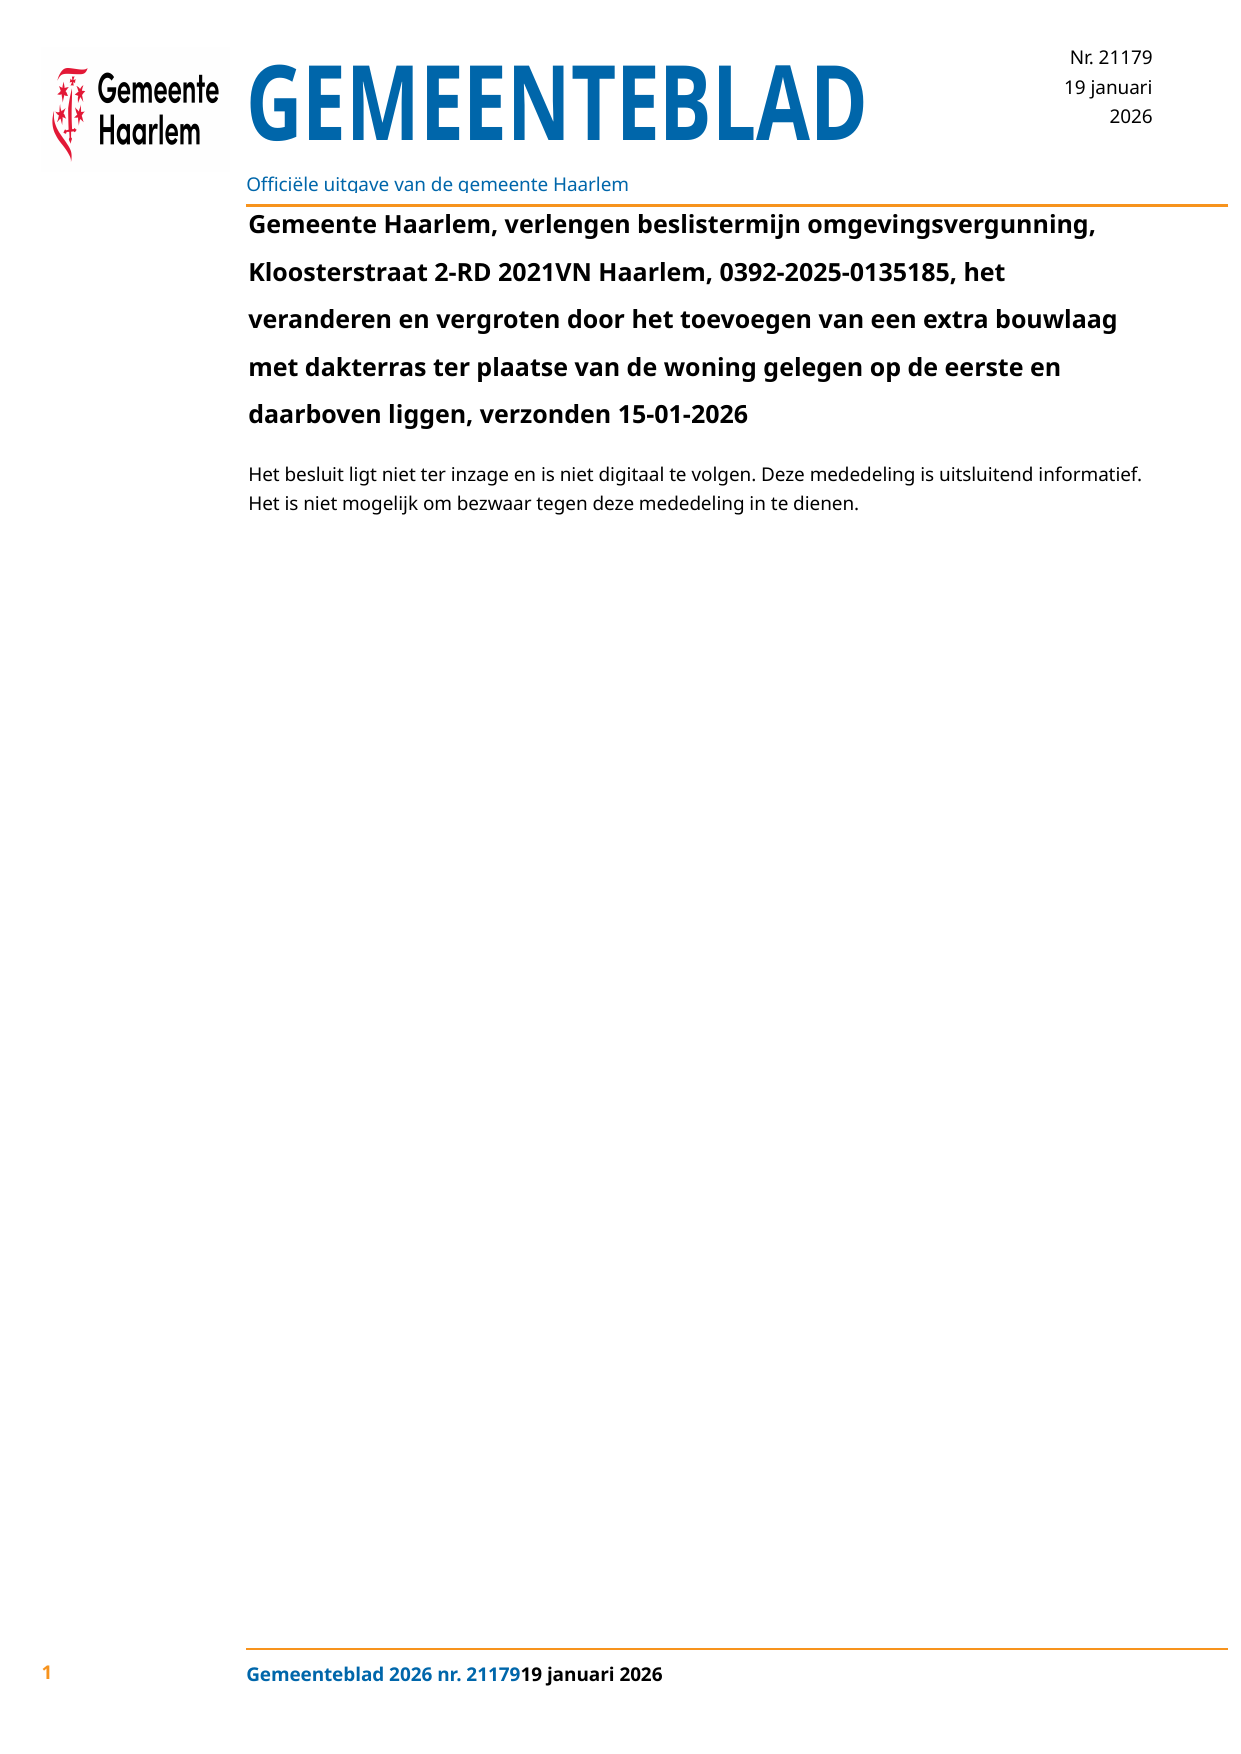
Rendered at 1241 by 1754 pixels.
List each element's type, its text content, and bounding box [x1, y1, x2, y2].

picture [41, 47, 231, 172]
text Gemeente Haarlem, verlengen beslistermijn omgevingsvergunning, Kloosterstraat 2-RD 2021VN Haarlem, 0392-2025-0135185, het veranderen en vergroten door het toevoegen van een extra bouwlaag met dakterras ter plaatse van de woning gelegen op de eerste en daarboven liggen, verzonden 15-01-2026 [248, 207, 1152, 431]
text Het besluit ligt niet ter inzage en is niet digitaal te volgen. Deze mededeling is uitsluitend informatief. Het is niet mogelijk om bezwaar tegen deze mededeling in te dienen. [248, 461, 1152, 516]
